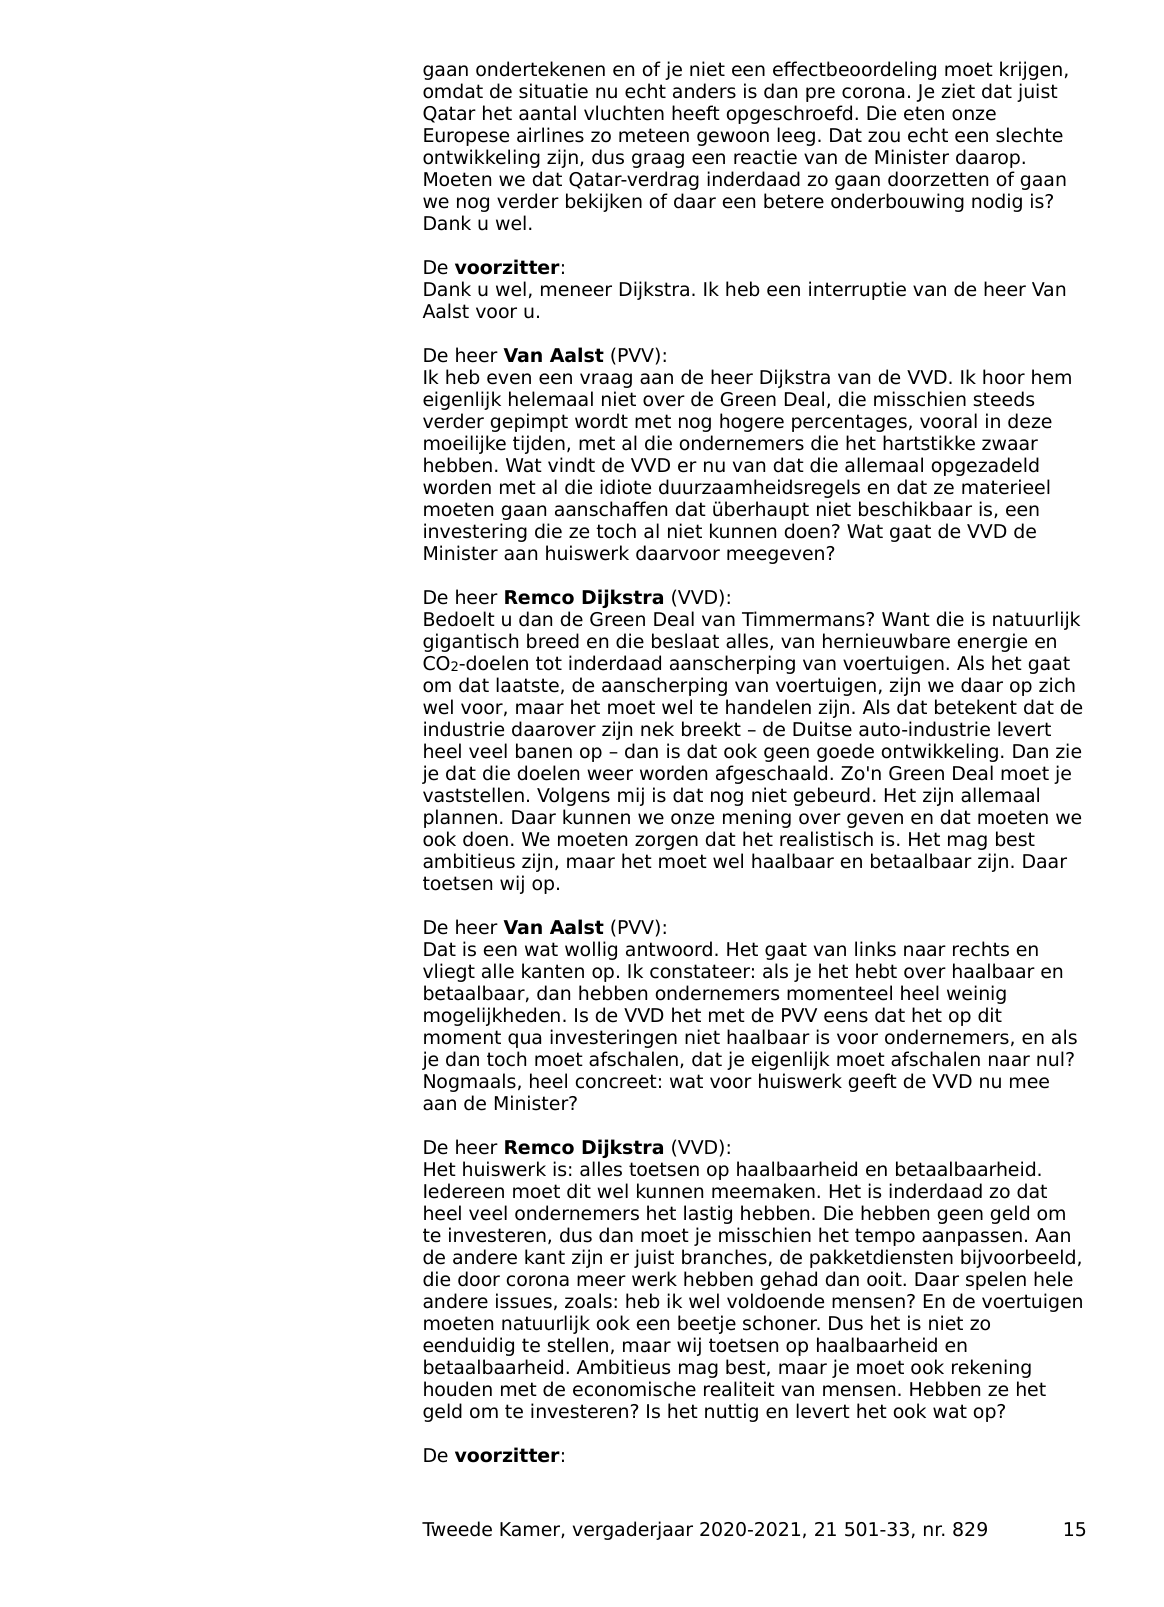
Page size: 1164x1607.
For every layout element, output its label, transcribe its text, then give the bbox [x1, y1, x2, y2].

text De heer Van Aalst (PVV): [422, 917, 1087, 939]
text gaan ondertekenen en of je niet een effectbeoordeling moet krijgen, omdat de situatie nu echt anders is dan pre corona. Je ziet dat juist Qatar het aantal vluchten heeft opgeschroefd. Die eten onze Europese airlines zo meteen gewoon leeg. Dat zou echt een slechte ontwikkeling zijn, dus graag een reactie van de Minister daarop. Moeten we dat Qatar-verdrag inderdaad zo gaan doorzetten of gaan we nog verder bekijken of daar een betere onderbouwing nodig is? [422, 59, 1087, 213]
text Het huiswerk is: alles toetsen op haalbaarheid en betaalbaarheid. Iedereen moet dit wel kunnen meemaken. Het is inderdaad zo dat heel veel ondernemers het lastig hebben. Die hebben geen geld om te investeren, dus dan moet je misschien het tempo aanpassen. Aan de andere kant zijn er juist branches, de pakketdiensten bijvoorbeeld, die door corona meer werk hebben gehad dan ooit. Daar spelen hele andere issues, zoals: heb ik wel voldoende mensen? En de voertuigen moeten natuurlijk ook een beetje schoner. Dus het is niet zo eenduidig te stellen, maar wij toetsen op haalbaarheid en betaalbaarheid. Ambitieus mag best, maar je moet ook rekening houden met de economische realiteit van mensen. Hebben ze het geld om te investeren? Is het nuttig en levert het ook wat op? [422, 1159, 1087, 1423]
text De heer Remco Dijkstra (VVD): [422, 587, 1087, 609]
text Ik heb even een vraag aan de heer Dijkstra van de VVD. Ik hoor hem eigenlijk helemaal niet over de Green Deal, die misschien steeds verder gepimpt wordt met nog hogere percentages, vooral in deze moeilijke tijden, met al die ondernemers die het hartstikke zwaar hebben. Wat vindt de VVD er nu van dat die allemaal opgezadeld worden met al die idiote duurzaamheidsregels en dat ze materieel moeten gaan aanschaffen dat überhaupt niet beschikbaar is, een investering die ze toch al niet kunnen doen? Wat gaat de VVD de Minister aan huiswerk daarvoor meegeven? [422, 367, 1087, 565]
text Dank u wel. [422, 213, 1087, 235]
text De heer Remco Dijkstra (VVD): [422, 1137, 1087, 1159]
text Dank u wel, meneer Dijkstra. Ik heb een interruptie van de heer Van Aalst voor u. [422, 279, 1087, 323]
text Bedoelt u dan de Green Deal van Timmermans? Want die is natuurlijk gigantisch breed en die beslaat alles, van hernieuwbare energie en CO2-doelen tot inderdaad aanscherping van voertuigen. Als het gaat om dat laatste, de aanscherping van voertuigen, zijn we daar op zich wel voor, maar het moet wel te handelen zijn. Als dat betekent dat de industrie daarover zijn nek breekt – de Duitse auto-industrie levert heel veel banen op – dan is dat ook geen goede ontwikkeling. Dan zie je dat die doelen weer worden afgeschaald. Zo'n Green Deal moet je vaststellen. Volgens mij is dat nog niet gebeurd. Het zijn allemaal plannen. Daar kunnen we onze mening over geven en dat moeten we ook doen. We moeten zorgen dat het realistisch is. Het mag best ambitieus zijn, maar het moet wel haalbaar en betaalbaar zijn. Daar toetsen wij op. [422, 609, 1087, 895]
text Dat is een wat wollig antwoord. Het gaat van links naar rechts en vliegt alle kanten op. Ik constateer: als je het hebt over haalbaar en betaalbaar, dan hebben ondernemers momenteel heel weinig mogelijkheden. Is de VVD het met de PVV eens dat het op dit moment qua investeringen niet haalbaar is voor ondernemers, en als je dan toch moet afschalen, dat je eigenlijk moet afschalen naar nul? Nogmaals, heel concreet: wat voor huiswerk geeft de VVD nu mee aan de Minister? [422, 939, 1087, 1115]
text De heer Van Aalst (PVV): [422, 345, 1087, 367]
text De voorzitter: [422, 1445, 1087, 1467]
text De voorzitter: [422, 257, 1087, 279]
